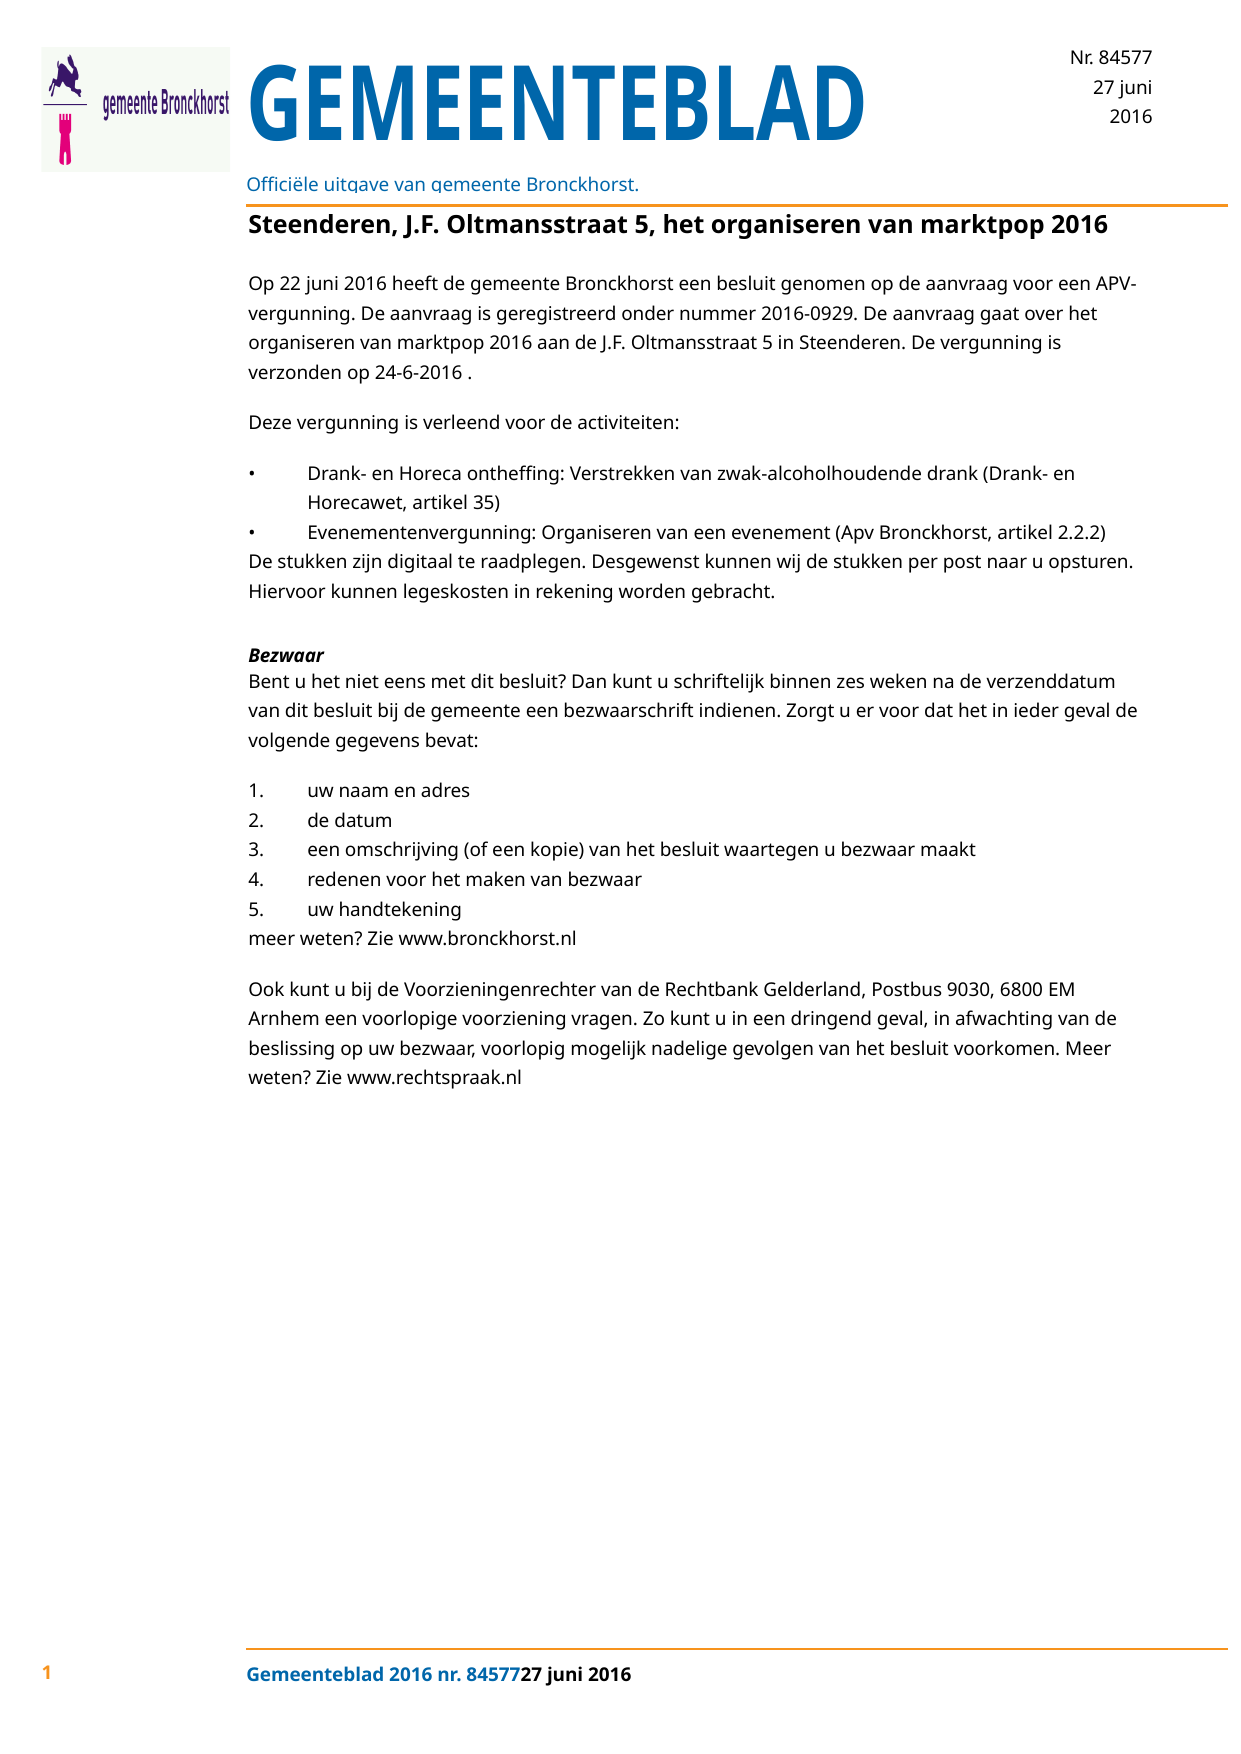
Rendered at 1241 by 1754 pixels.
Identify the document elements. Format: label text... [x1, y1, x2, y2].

text Deze vergunning is verleend voor de activiteiten: [248, 409, 1152, 435]
list uw naam en adres [248, 777, 1152, 803]
text meer weten? Zie www.bronckhorst.nl [248, 925, 1152, 951]
list uw handtekening [248, 896, 1152, 922]
text Op 22 juni 2016 heeft de gemeente Bronckhorst een besluit genomen op de aanvraag voor een APV-vergunning. De aanvraag is geregistreerd onder nummer 2016-0929. De aanvraag gaat over het organiseren van marktpop 2016 aan de J.F. Oltmansstraat 5 in Steenderen. De vergunning is verzonden op 24-6-2016 . [248, 270, 1152, 385]
text Ook kunt u bij de Voorzieningenrechter van de Rechtbank Gelderland, Postbus 9030, 6800 EM Arnhem een voorlopige voorziening vragen. Zo kunt u in een dringend geval, in afwachting van de beslissing op uw bezwaar, voorlopig mogelijk nadelige gevolgen van het besluit voorkomen. Meer weten? Zie www.rechtspraak.nl [248, 976, 1152, 1090]
text Steenderen, J.F. Oltmansstraat 5, het organiseren van marktpop 2016 [248, 207, 1152, 241]
list Evenementenvergunning: Organiseren van een evenement (Apv Bronckhorst, artikel 2.2.2) [248, 519, 1152, 545]
list redenen voor het maken van bezwaar [248, 866, 1152, 892]
list de datum [248, 807, 1152, 833]
list een omschrijving (of een kopie) van het besluit waartegen u bezwaar maakt [248, 837, 1152, 862]
picture [41, 47, 231, 172]
text Bezwaar [248, 642, 1152, 668]
text Bent u het niet eens met dit besluit? Dan kunt u schriftelijk binnen zes weken na de verzenddatum van dit besluit bij de gemeente een bezwaarschrift indienen. Zorgt u er voor dat het in ieder geval de volgende gegevens bevat: [248, 668, 1152, 753]
text De stukken zijn digitaal te raadplegen. Desgewenst kunnen wij de stukken per post naar u opsturen. Hiervoor kunnen legeskosten in rekening worden gebracht. [248, 549, 1152, 604]
list Drank- en Horeca ontheffing: Verstrekken van zwak-alcoholhoudende drank (Drank- en Horecawet, artikel 35) [248, 460, 1152, 515]
